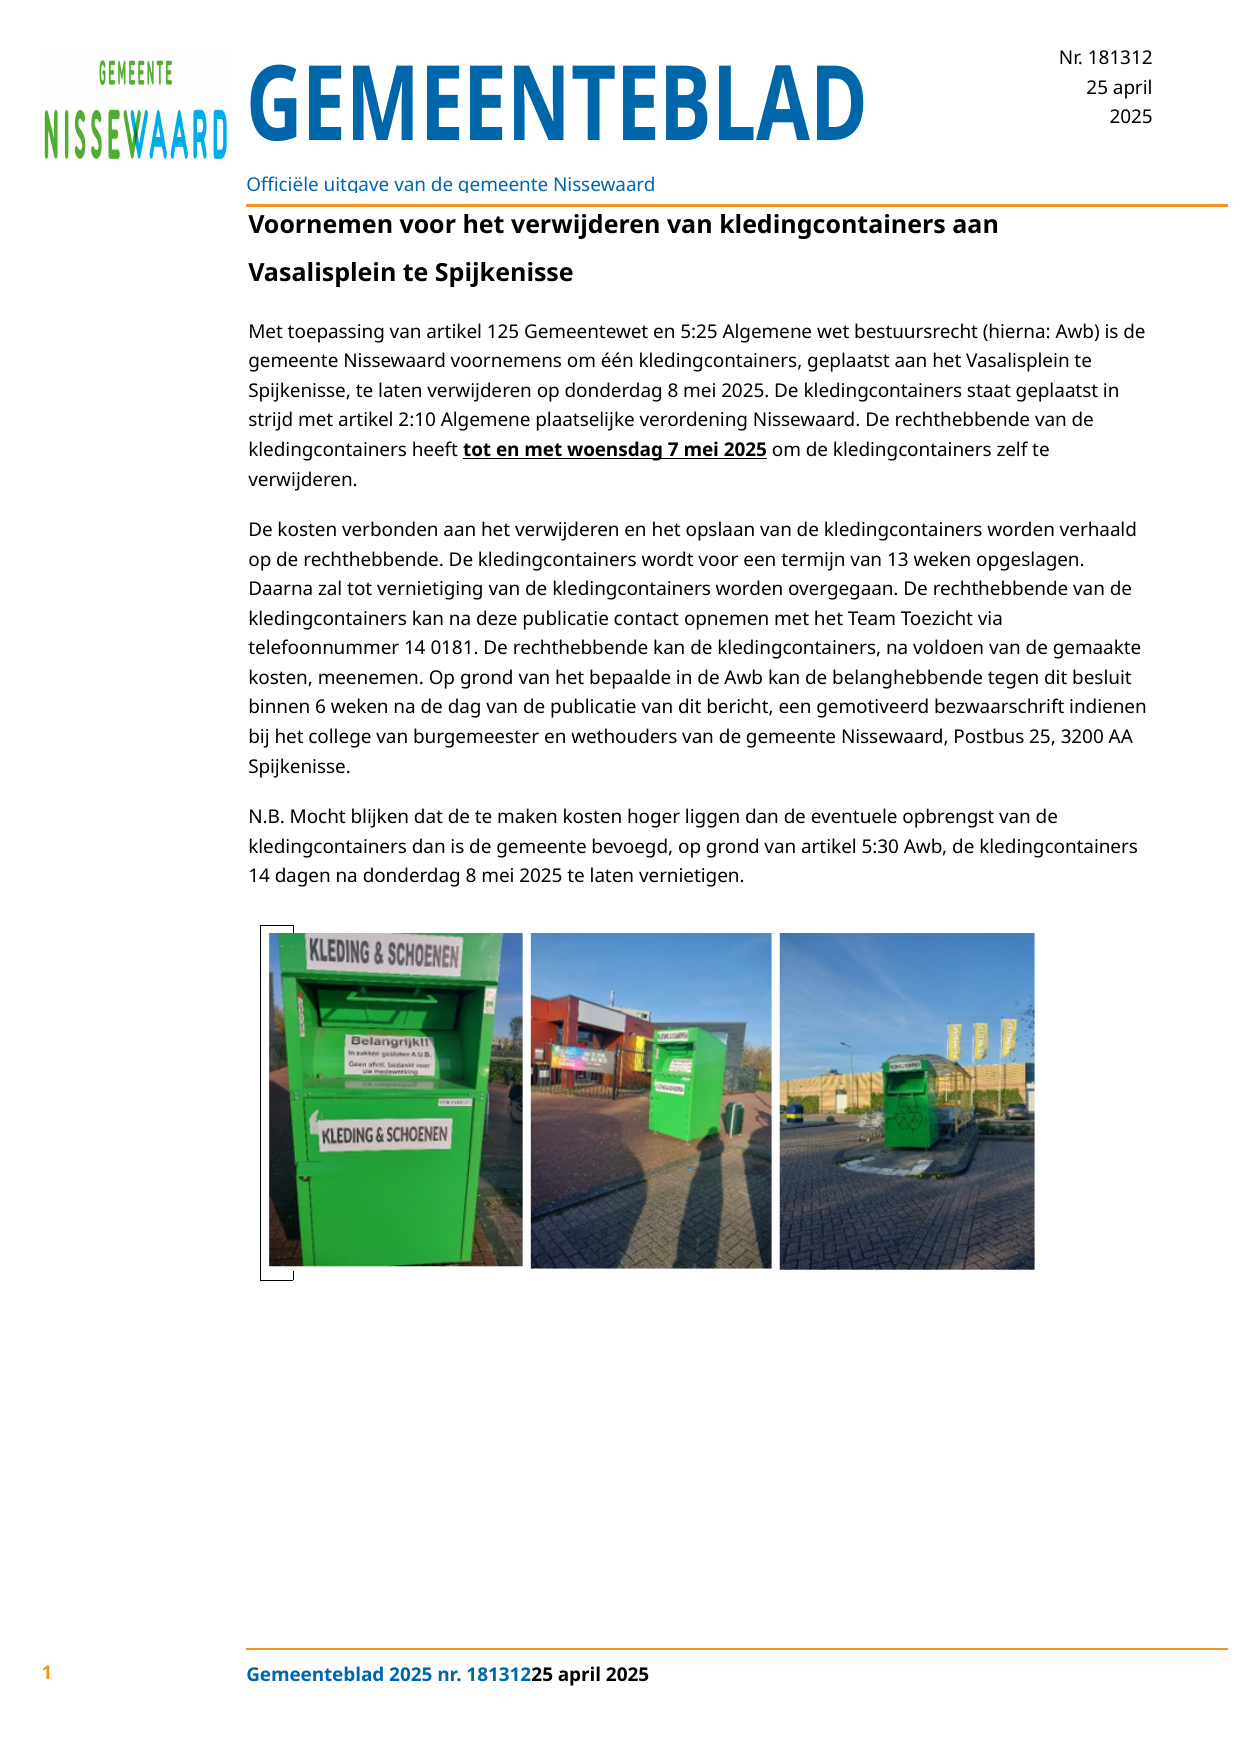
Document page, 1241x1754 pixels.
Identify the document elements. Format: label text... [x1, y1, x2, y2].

text Met toepassing van artikel 125 Gemeentewet en 5:25 Algemene wet bestuursrecht (hierna: Awb) is de gemeente Nissewaard voornemens om één kledingcontainers, geplaatst aan het Vasalisplein te Spijkenisse, te laten verwijderen op donderdag 8 mei 2025. De kledingcontainers staat geplaatst in strijd met artikel 2:10 Algemene plaatselijke verordening Nissewaard. De rechthebbende van de kledingcontainers heeft tot en met woensdag 7 mei 2025 om de kledingcontainers zelf te verwijderen. [248, 318, 1152, 492]
text De kosten verbonden aan het verwijderen en het opslaan van de kledingcontainers worden verhaald op de rechthebbende. De kledingcontainers wordt voor een termijn van 13 weken opgeslagen. Daarna zal tot vernietiging van de kledingcontainers worden overgegaan. De rechthebbende van de kledingcontainers kan na deze publicatie contact opnemen met het Team Toezicht via telefoonnummer 14 0181. De rechthebbende kan de kledingcontainers, na voldoen van de gemaakte kosten, meenemen. Op grond van het bepaalde in de Awb kan de belanghebbende tegen dit besluit binnen 6 weken na de dag van de publicatie van dit bericht, een gemotiveerd bezwaarschrift indienen bij het college van burgemeester en wethouders van de gemeente Nissewaard, Postbus 25, 3200 AA Spijkenisse. [248, 516, 1152, 779]
text N.B. Mocht blijken dat de te maken kosten hoger liggen dan de eventuele opbrengst van de kledingcontainers dan is de gemeente bevoegd, op grond van artikel 5:30 Awb, de kledingcontainers 14 dagen na donderdag 8 mei 2025 te laten vernietigen. [248, 803, 1152, 888]
text Voornemen voor het verwijderen van kledingcontainers aan Vasalisplein te Spijkenisse [248, 207, 1152, 288]
picture [41, 47, 231, 172]
picture [268, 933, 1037, 1271]
